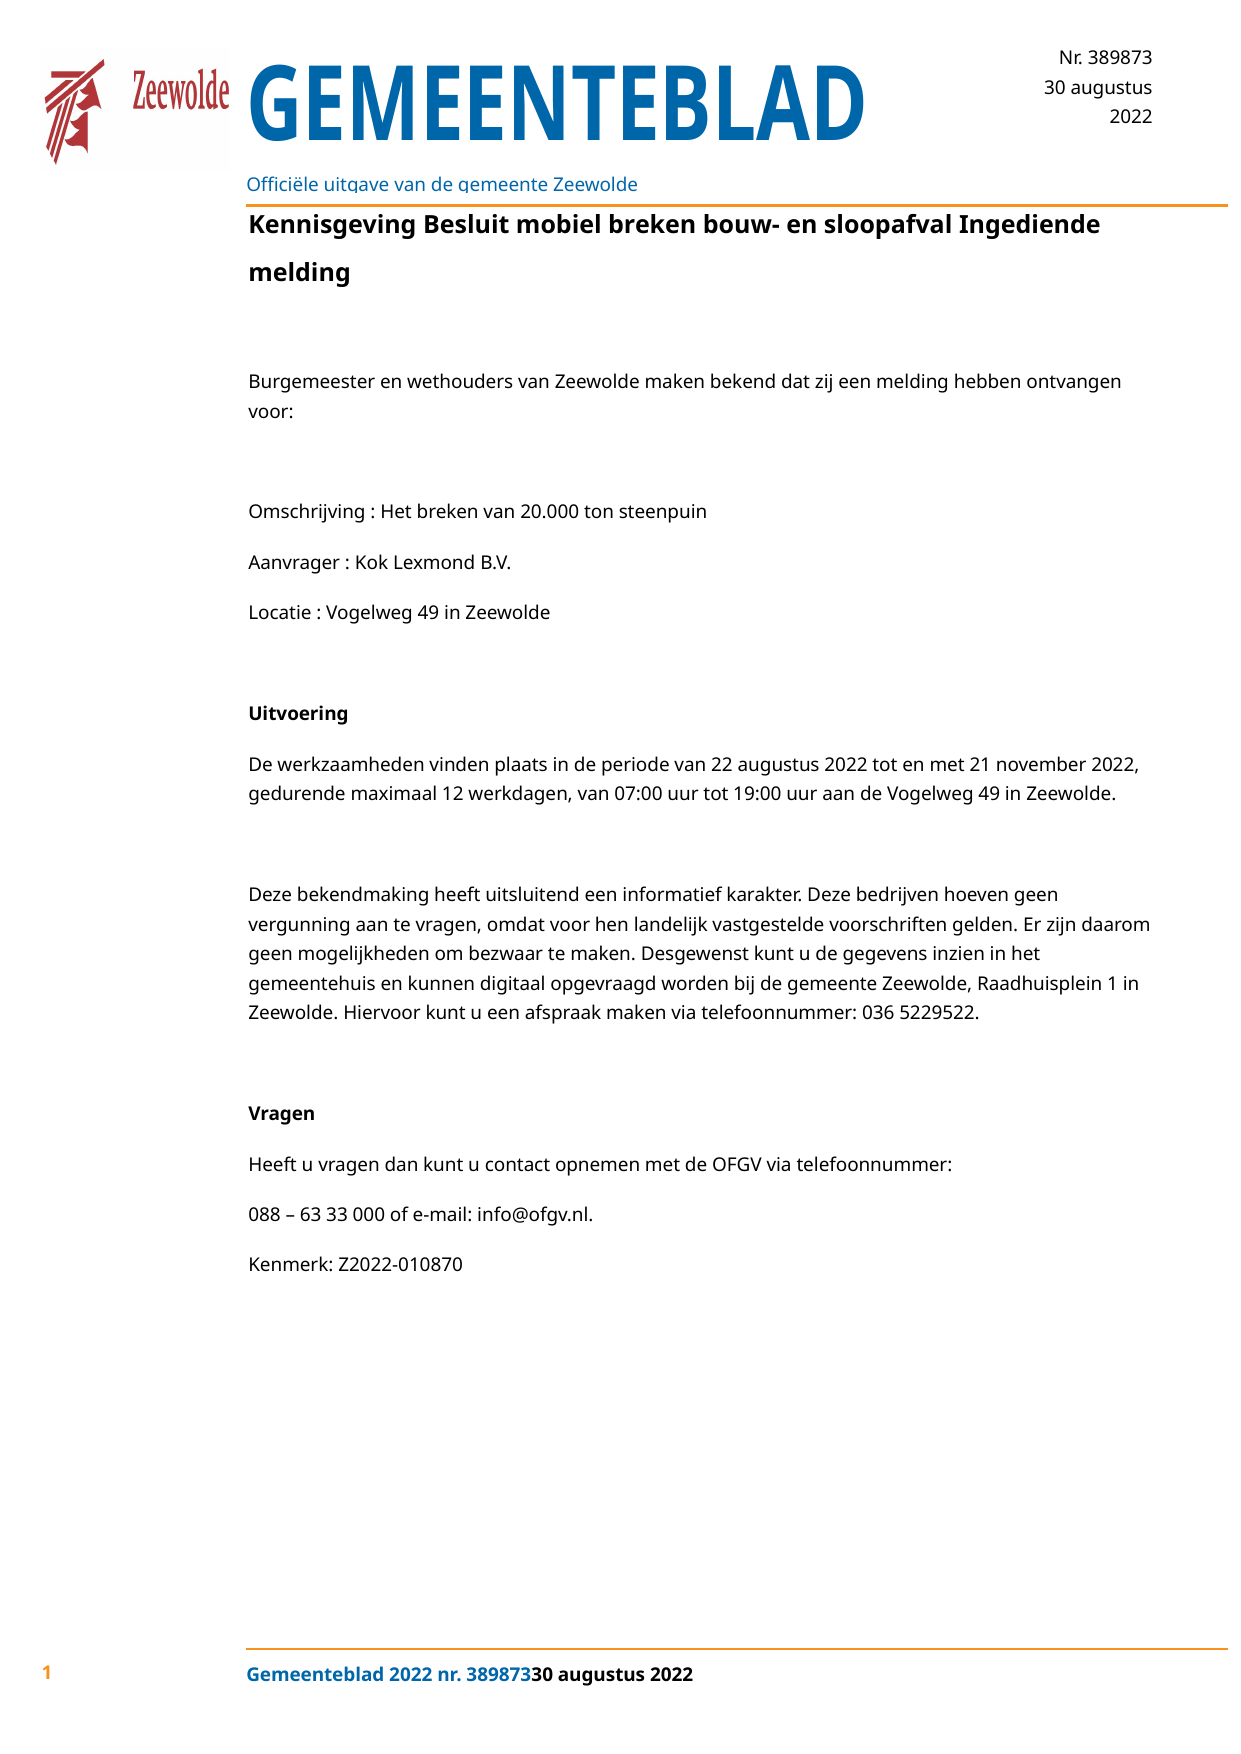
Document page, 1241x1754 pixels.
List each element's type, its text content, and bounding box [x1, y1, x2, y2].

text Kennisgeving Besluit mobiel breken bouw- en sloopafval Ingediende melding [248, 207, 1152, 288]
text Uitvoering [248, 700, 1152, 726]
text Aanvrager : Kok Lexmond B.V. [248, 549, 1152, 575]
text Deze bekendmaking heeft uitsluitend een informatief karakter. Deze bedrijven hoeven geen vergunning aan te vragen, omdat voor hen landelijk vastgestelde voorschriften gelden. Er zijn daarom geen mogelijkheden om bezwaar te maken. Desgewenst kunt u de gegevens inzien in het gemeentehuis en kunnen digitaal opgevraagd worden bij de gemeente Zeewolde, Raadhuisplein 1 in Zeewolde. Hiervoor kunt u een afspraak maken via telefoonnummer: 036 5229522. [248, 881, 1152, 1025]
text Locatie : Vogelweg 49 in Zeewolde [248, 599, 1152, 625]
text Burgemeester en wethouders van Zeewolde maken bekend dat zij een melding hebben ontvangen voor: [248, 368, 1152, 424]
text Omschrijving : Het breken van 20.000 ton steenpuin [248, 499, 1152, 524]
text Vragen [248, 1100, 1152, 1126]
picture [41, 47, 231, 172]
text Kenmerk: Z2022-010870 [248, 1252, 1152, 1277]
text Heeft u vragen dan kunt u contact opnemen met de OFGV via telefoonnummer: [248, 1151, 1152, 1177]
text De werkzaamheden vinden plaats in de periode van 22 augustus 2022 tot en met 21 november 2022, gedurende maximaal 12 werkdagen, van 07:00 uur tot 19:00 uur aan de Vogelweg 49 in Zeewolde. [248, 751, 1152, 806]
text 088 – 63 33 000 of e-mail: info@ofgv.nl. [248, 1201, 1152, 1227]
